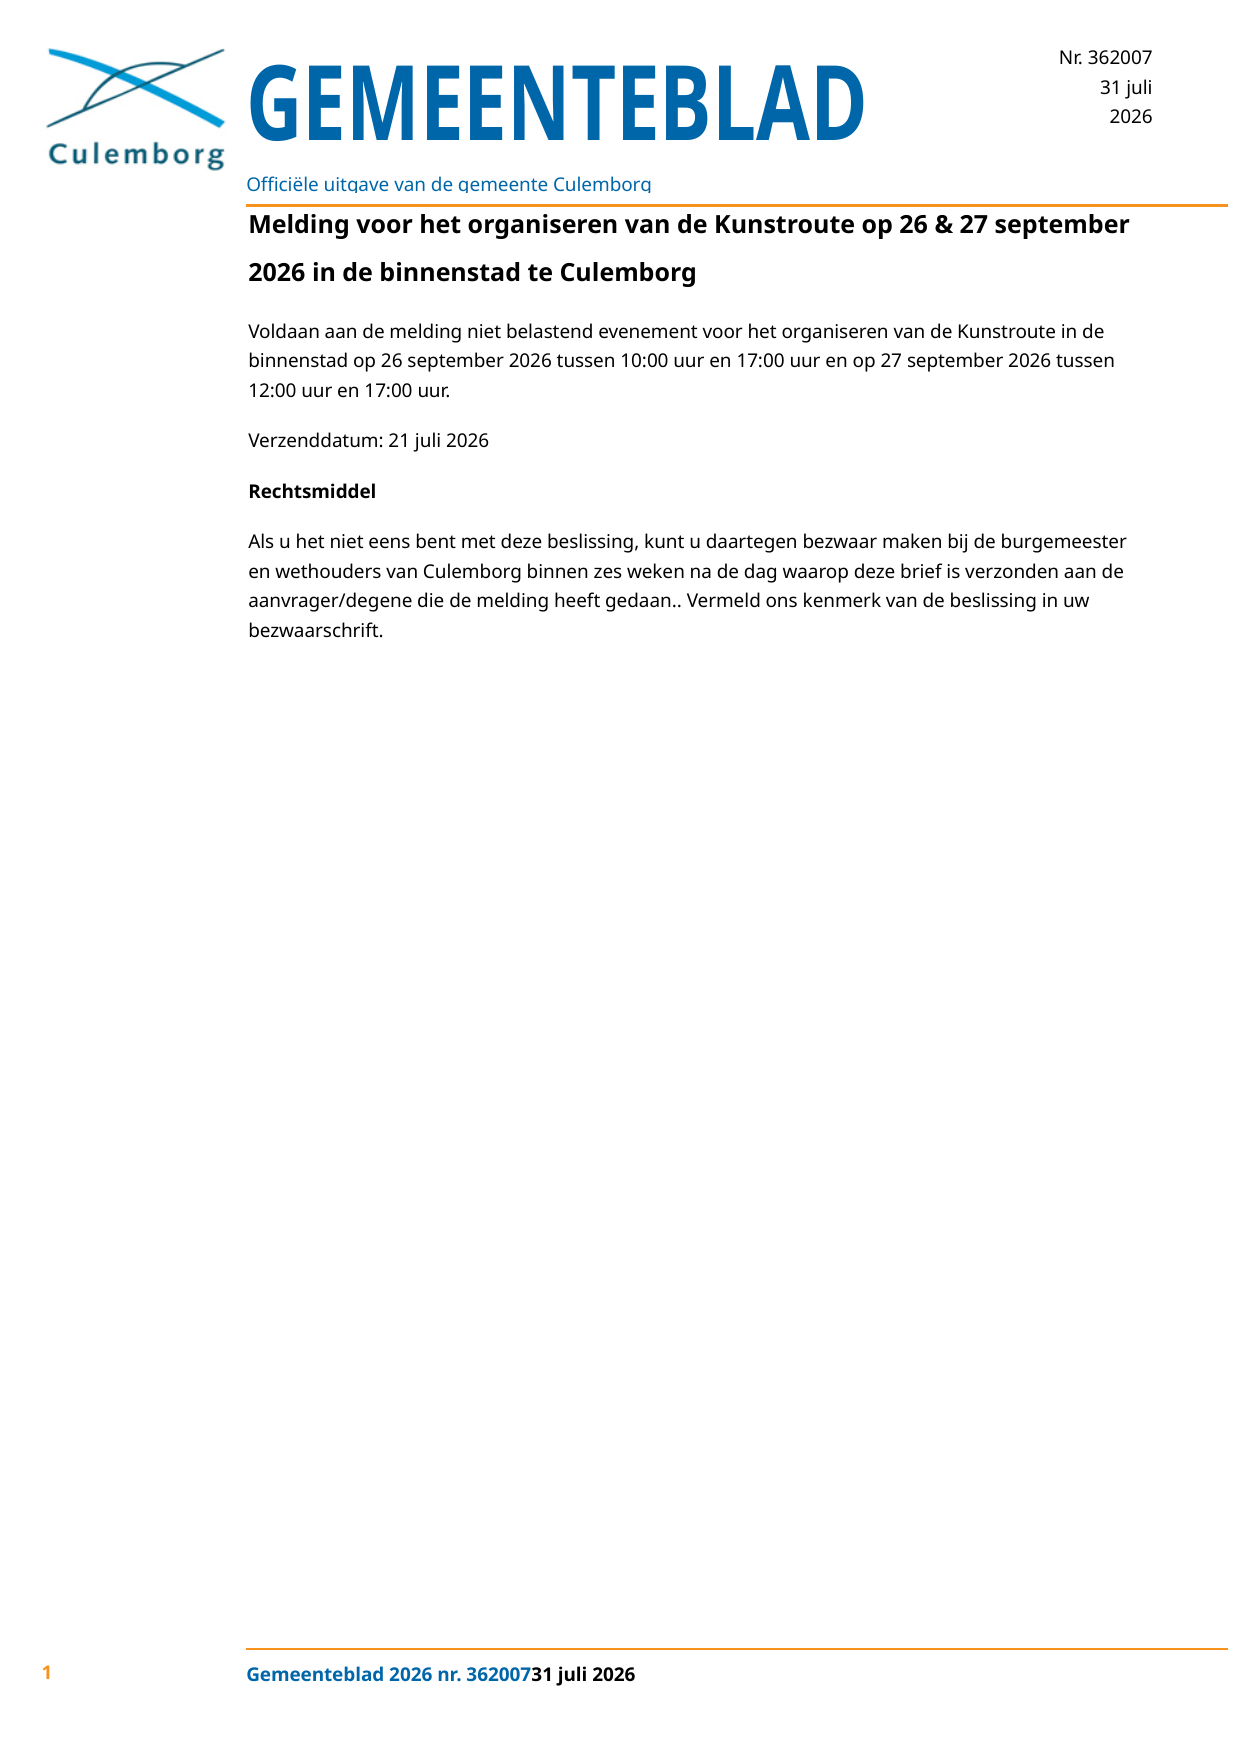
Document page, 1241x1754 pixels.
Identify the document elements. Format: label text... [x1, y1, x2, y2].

text Rechtsmiddel [248, 478, 1152, 504]
picture [41, 47, 231, 172]
text Verzenddatum: 21 juli 2026 [248, 427, 1152, 453]
text Voldaan aan de melding niet belastend evenement voor het organiseren van de Kunstroute in de binnenstad op 26 september 2026 tussen 10:00 uur en 17:00 uur en op 27 september 2026 tussen 12:00 uur en 17:00 uur. [248, 318, 1152, 403]
text Als u het niet eens bent met deze beslissing, kunt u daartegen bezwaar maken bij de burgemeester en wethouders van Culemborg binnen zes weken na de dag waarop deze brief is verzonden aan de aanvrager/degene die de melding heeft gedaan.. Vermeld ons kenmerk van de beslissing in uw bezwaarschrift. [248, 528, 1152, 643]
text Melding voor het organiseren van de Kunstroute op 26 & 27 september 2026 in de binnenstad te Culemborg [248, 207, 1152, 288]
